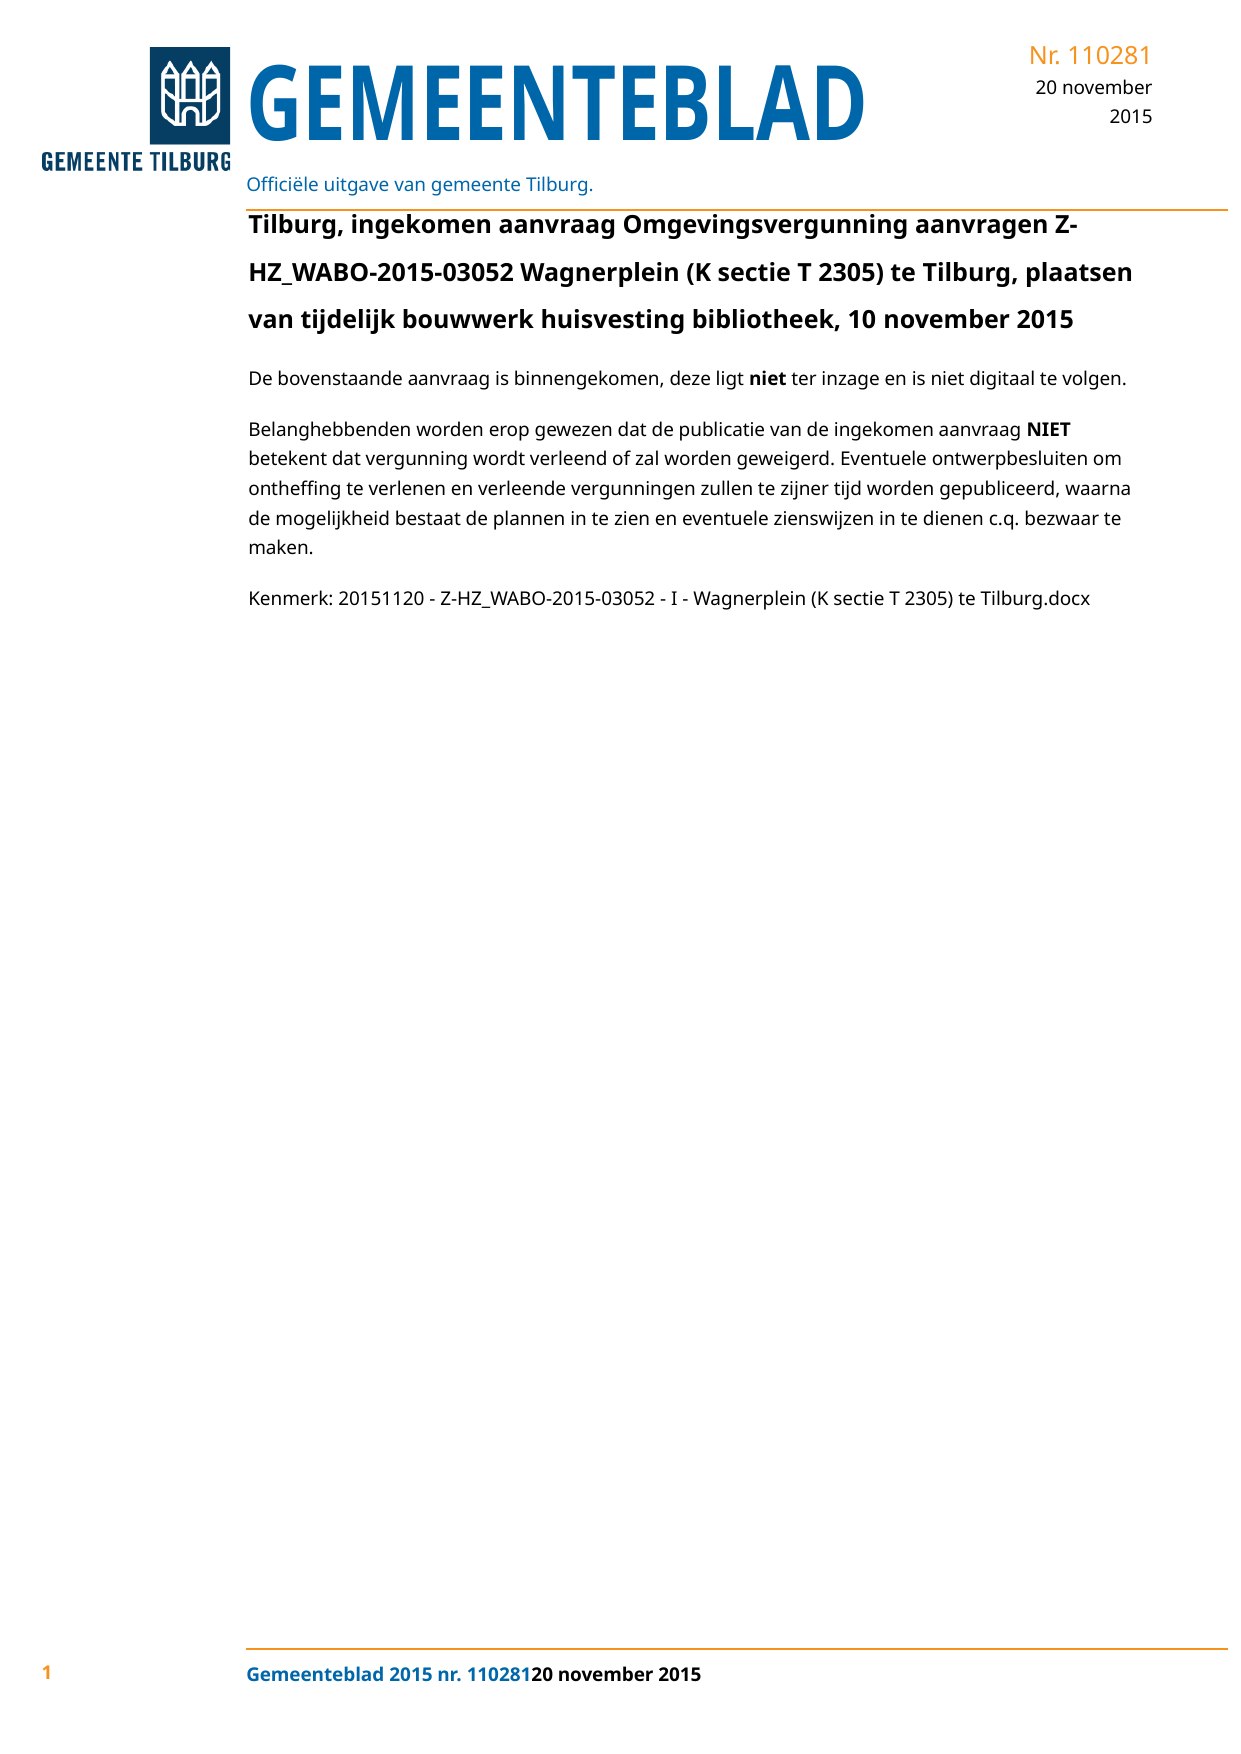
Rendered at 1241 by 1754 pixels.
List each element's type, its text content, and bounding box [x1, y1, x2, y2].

text Kenmerk: 20151120 - Z-HZ_WABO-2015-03052 - I - Wagnerplein (K sectie T 2305) te Tilburg.docx [248, 585, 1152, 610]
text Belanghebbenden worden erop gewezen dat de publicatie van de ingekomen aanvraag NIET betekent dat vergunning wordt verleend of zal worden geweigerd. Eventuele ontwerpbesluiten om ontheffing te verlenen en verleende vergunningen zullen te zijner tijd worden gepubliceerd, waarna de mogelijkheid bestaat de plannen in te zien en eventuele zienswijzen in te dienen c.q. bezwaar te maken. [248, 416, 1152, 560]
text De bovenstaande aanvraag is binnengekomen, deze ligt niet ter inzage en is niet digitaal te volgen. [248, 366, 1152, 391]
picture [41, 47, 231, 172]
text Tilburg, ingekomen aanvraag Omgevingsvergunning aanvragen Z-HZ_WABO-2015-03052 Wagnerplein (K sectie T 2305) te Tilburg, plaatsen van tijdelijk bouwwerk huisvesting bibliotheek, 10 november 2015 [248, 211, 1152, 336]
